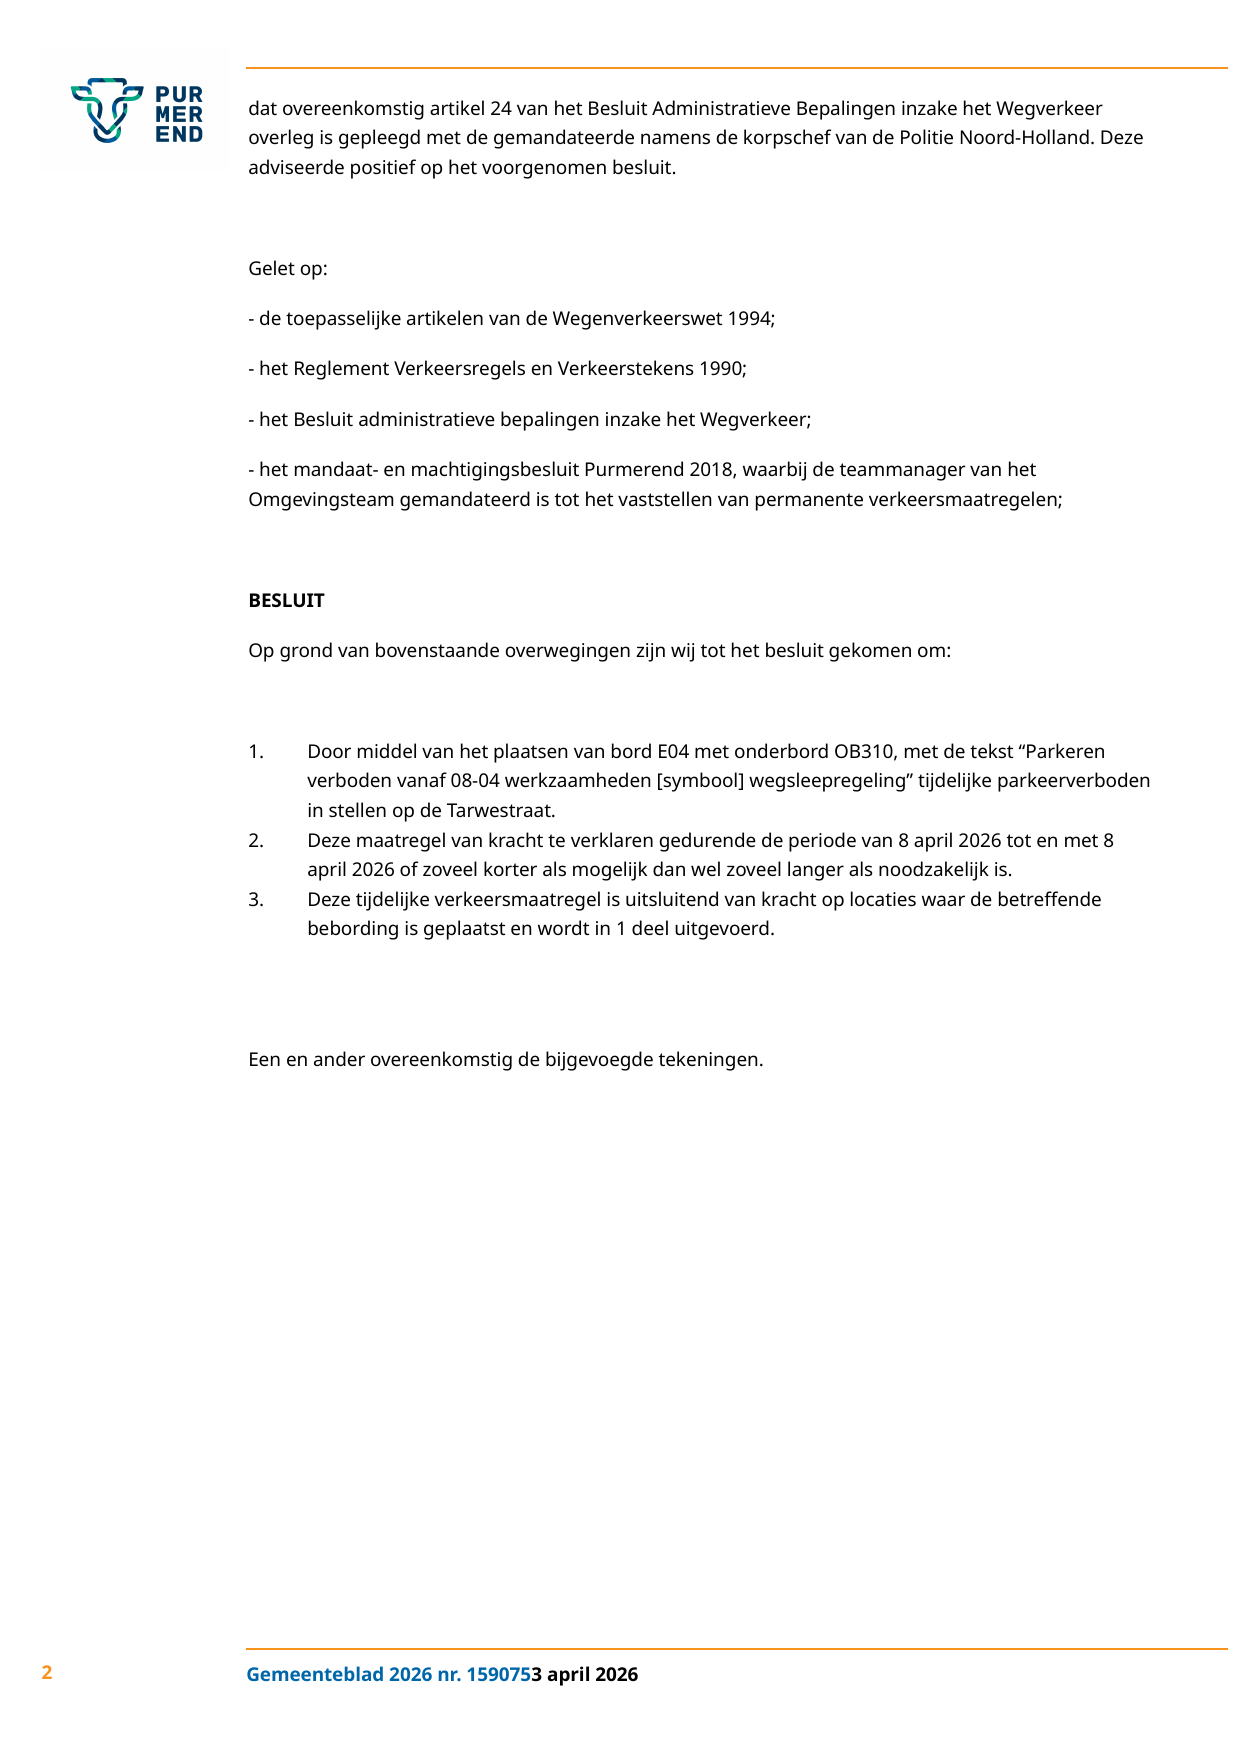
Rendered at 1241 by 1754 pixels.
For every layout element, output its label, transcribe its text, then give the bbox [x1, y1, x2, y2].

text BESLUIT [248, 587, 1152, 613]
picture [41, 47, 231, 172]
text - het Reglement Verkeersregels en Verkeerstekens 1990; [248, 356, 1152, 381]
text - het Besluit administratieve bepalingen inzake het Wegverkeer; [248, 406, 1152, 432]
text - het mandaat- en machtigingsbesluit Purmerend 2018, waarbij de teammanager van het Omgevingsteam gemandateerd is tot het vaststellen van permanente verkeersmaatregelen; [248, 456, 1152, 512]
text - de toepasselijke artikelen van de Wegenverkeerswet 1994; [248, 305, 1152, 331]
text Gelet op: [248, 255, 1152, 281]
text Een en ander overeenkomstig de bijgevoegde tekeningen. [248, 1046, 1152, 1072]
text Op grond van bovenstaande overwegingen zijn wij tot het besluit gekomen om: [248, 637, 1152, 663]
list Deze maatregel van kracht te verklaren gedurende de periode van 8 april 2026 tot en met 8 april 2026 of zoveel korter als mogelijk dan wel zoveel langer als noodzakelijk is. [248, 827, 1152, 882]
text dat overeenkomstig artikel 24 van het Besluit Administratieve Bepalingen inzake het Wegverkeer overleg is gepleegd met de gemandateerde namens de korpschef van de Politie Noord-Holland. Deze adviseerde positief op het voorgenomen besluit. [248, 95, 1152, 180]
list Door middel van het plaatsen van bord E04 met onderbord OB310, met de tekst “Parkeren verboden vanaf 08-04 werkzaamheden [symbool] wegsleepregeling” tijdelijke parkeerverboden in stellen op de Tarwestraat. [248, 738, 1152, 823]
list Deze tijdelijke verkeersmaatregel is uitsluitend van kracht op locaties waar de betreffende bebording is geplaatst en wordt in 1 deel uitgevoerd. [248, 886, 1152, 941]
